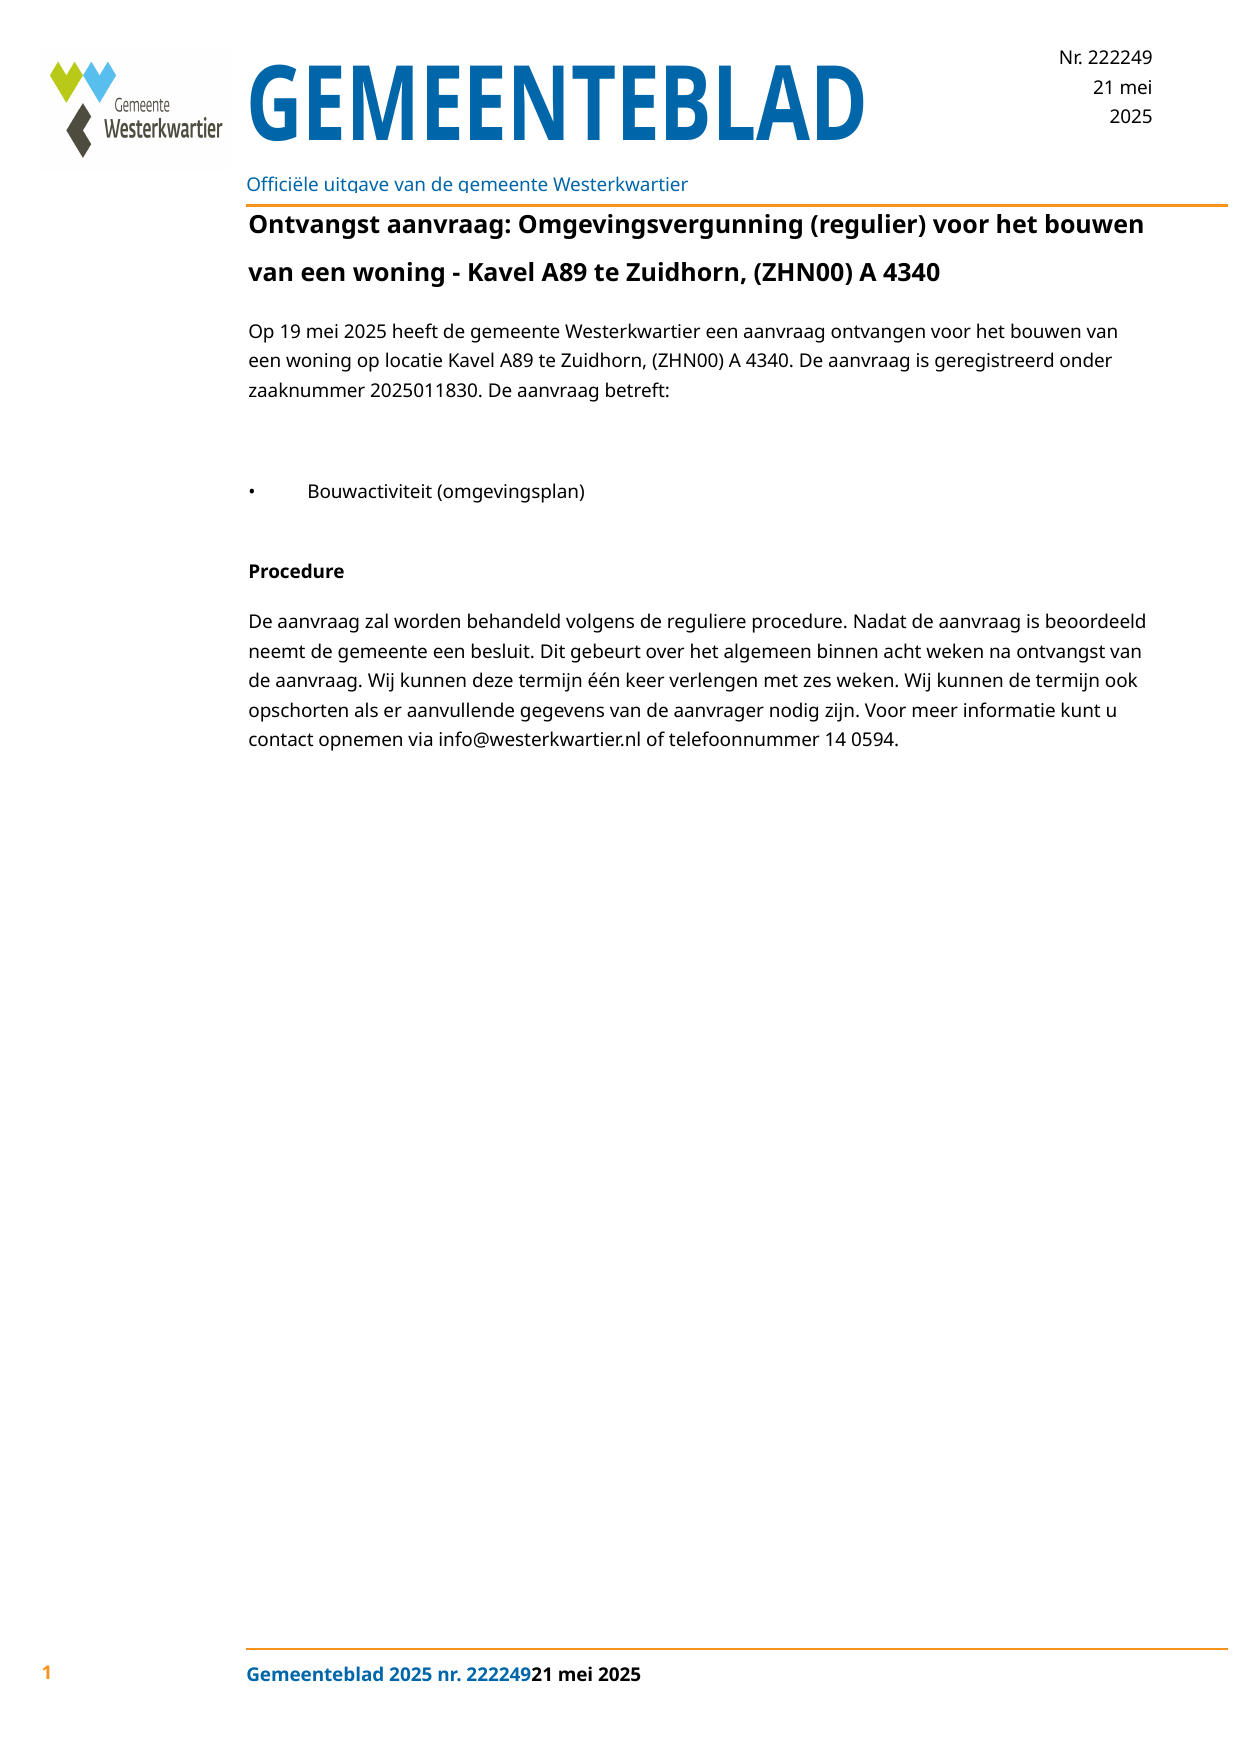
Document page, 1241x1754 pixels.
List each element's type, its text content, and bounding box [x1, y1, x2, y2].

text Op 19 mei 2025 heeft de gemeente Westerkwartier een aanvraag ontvangen voor het bouwen van een woning op locatie Kavel A89 te Zuidhorn, (ZHN00) A 4340. De aanvraag is geregistreerd onder zaaknummer 2025011830. De aanvraag betreft: [248, 318, 1152, 403]
picture [41, 47, 231, 172]
text Ontvangst aanvraag: Omgevingsvergunning (regulier) voor het bouwen van een woning - Kavel A89 te Zuidhorn, (ZHN00) A 4340 [248, 207, 1152, 288]
list Bouwactiviteit (omgevingsplan) [248, 478, 1152, 504]
text Procedure [248, 558, 1152, 584]
text De aanvraag zal worden behandeld volgens de reguliere procedure. Nadat de aanvraag is beoordeeld neemt de gemeente een besluit. Dit gebeurt over het algemeen binnen acht weken na ontvangst van de aanvraag. Wij kunnen deze termijn één keer verlengen met zes weken. Wij kunnen de termijn ook opschorten als er aanvullende gegevens van de aanvrager nodig zijn. Voor meer informatie kunt u contact opnemen via info@westerkwartier.nl of telefoonnummer 14 0594. [248, 608, 1152, 752]
